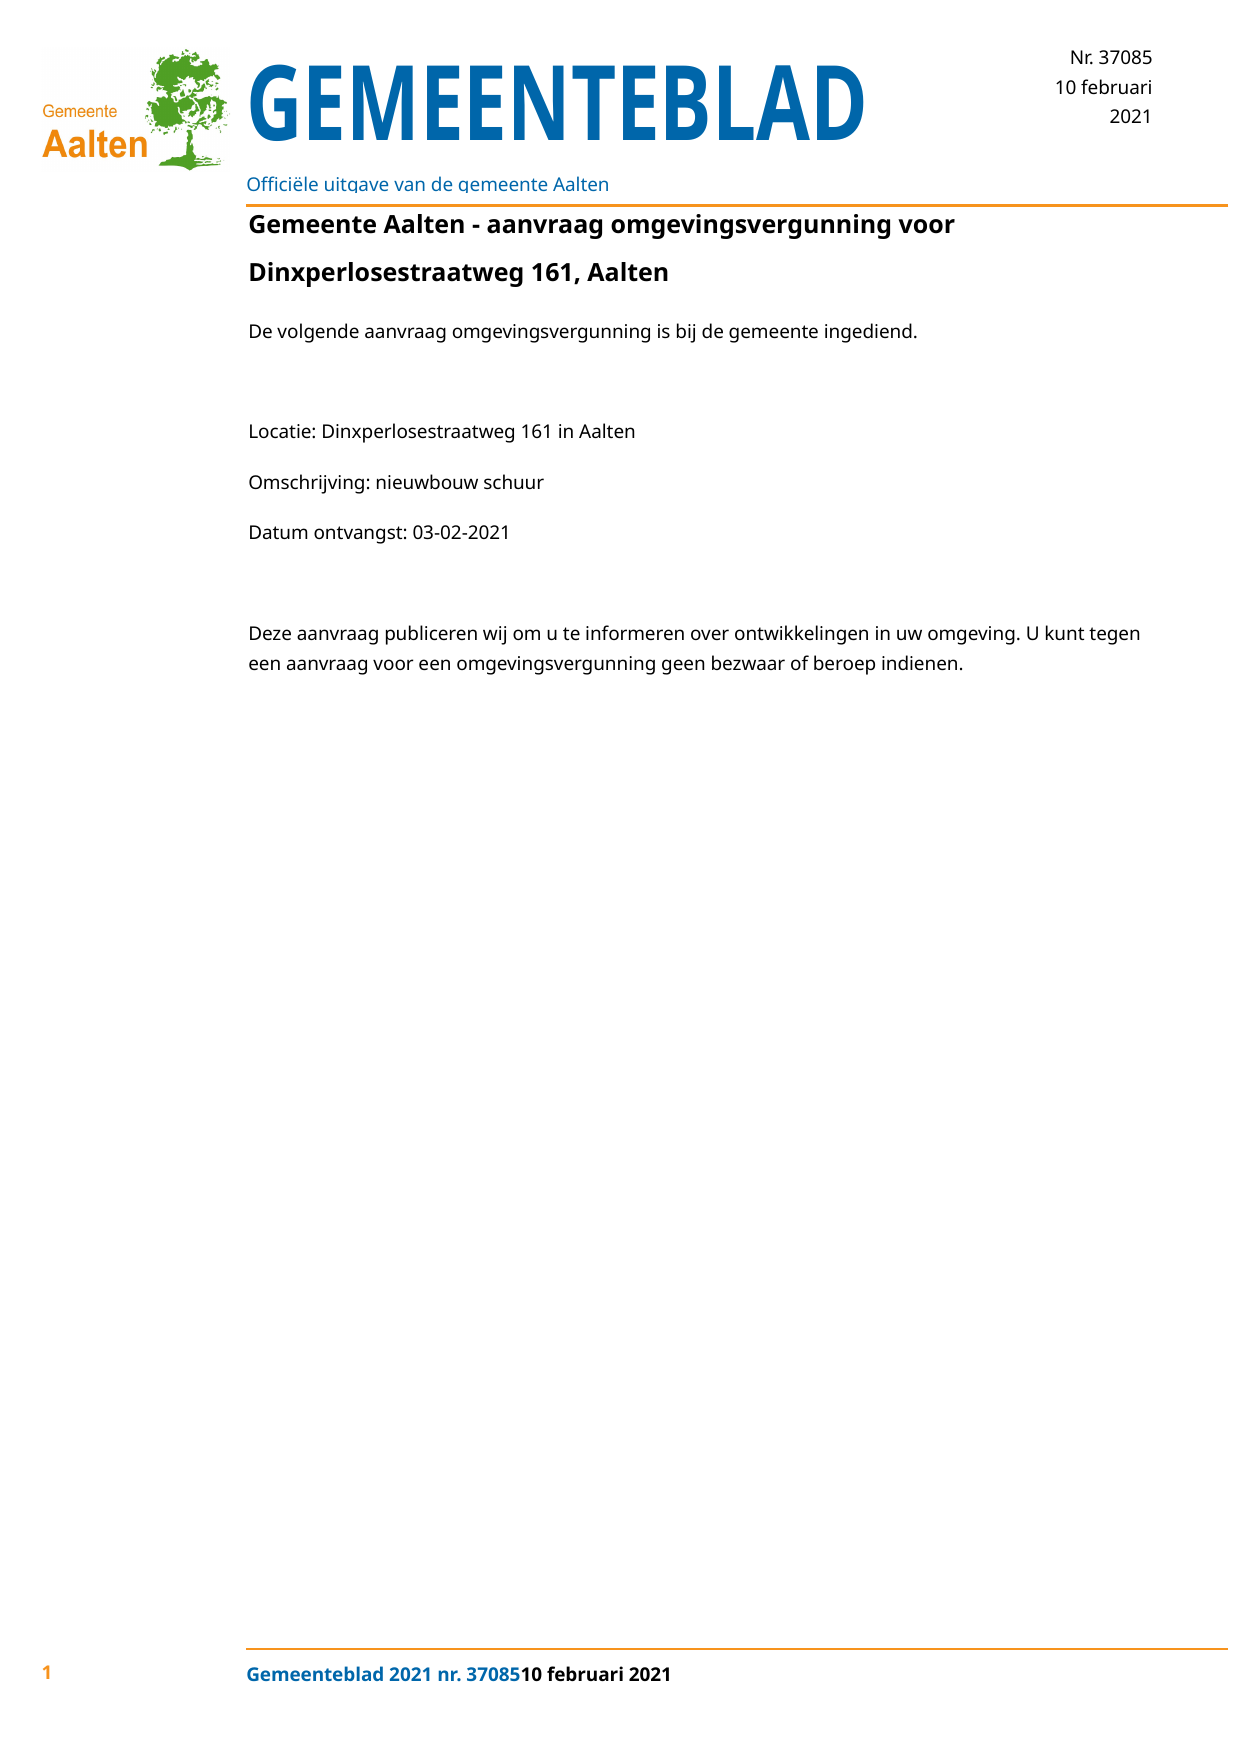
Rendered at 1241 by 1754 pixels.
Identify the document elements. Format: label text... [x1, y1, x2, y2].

text Deze aanvraag publiceren wij om u te informeren over ontwikkelingen in uw omgeving. U kunt tegen een aanvraag voor een omgevingsvergunning geen bezwaar of beroep indienen. [248, 620, 1152, 676]
text Gemeente Aalten - aanvraag omgevingsvergunning voor Dinxperlosestraatweg 161, Aalten [248, 207, 1152, 288]
text Locatie: Dinxperlosestraatweg 161 in Aalten [248, 419, 1152, 444]
text Omschrijving: nieuwbouw schuur [248, 469, 1152, 495]
text Datum ontvangst: 03-02-2021 [248, 519, 1152, 545]
picture [41, 47, 231, 172]
text De volgende aanvraag omgevingsvergunning is bij de gemeente ingediend. [248, 318, 1152, 344]
